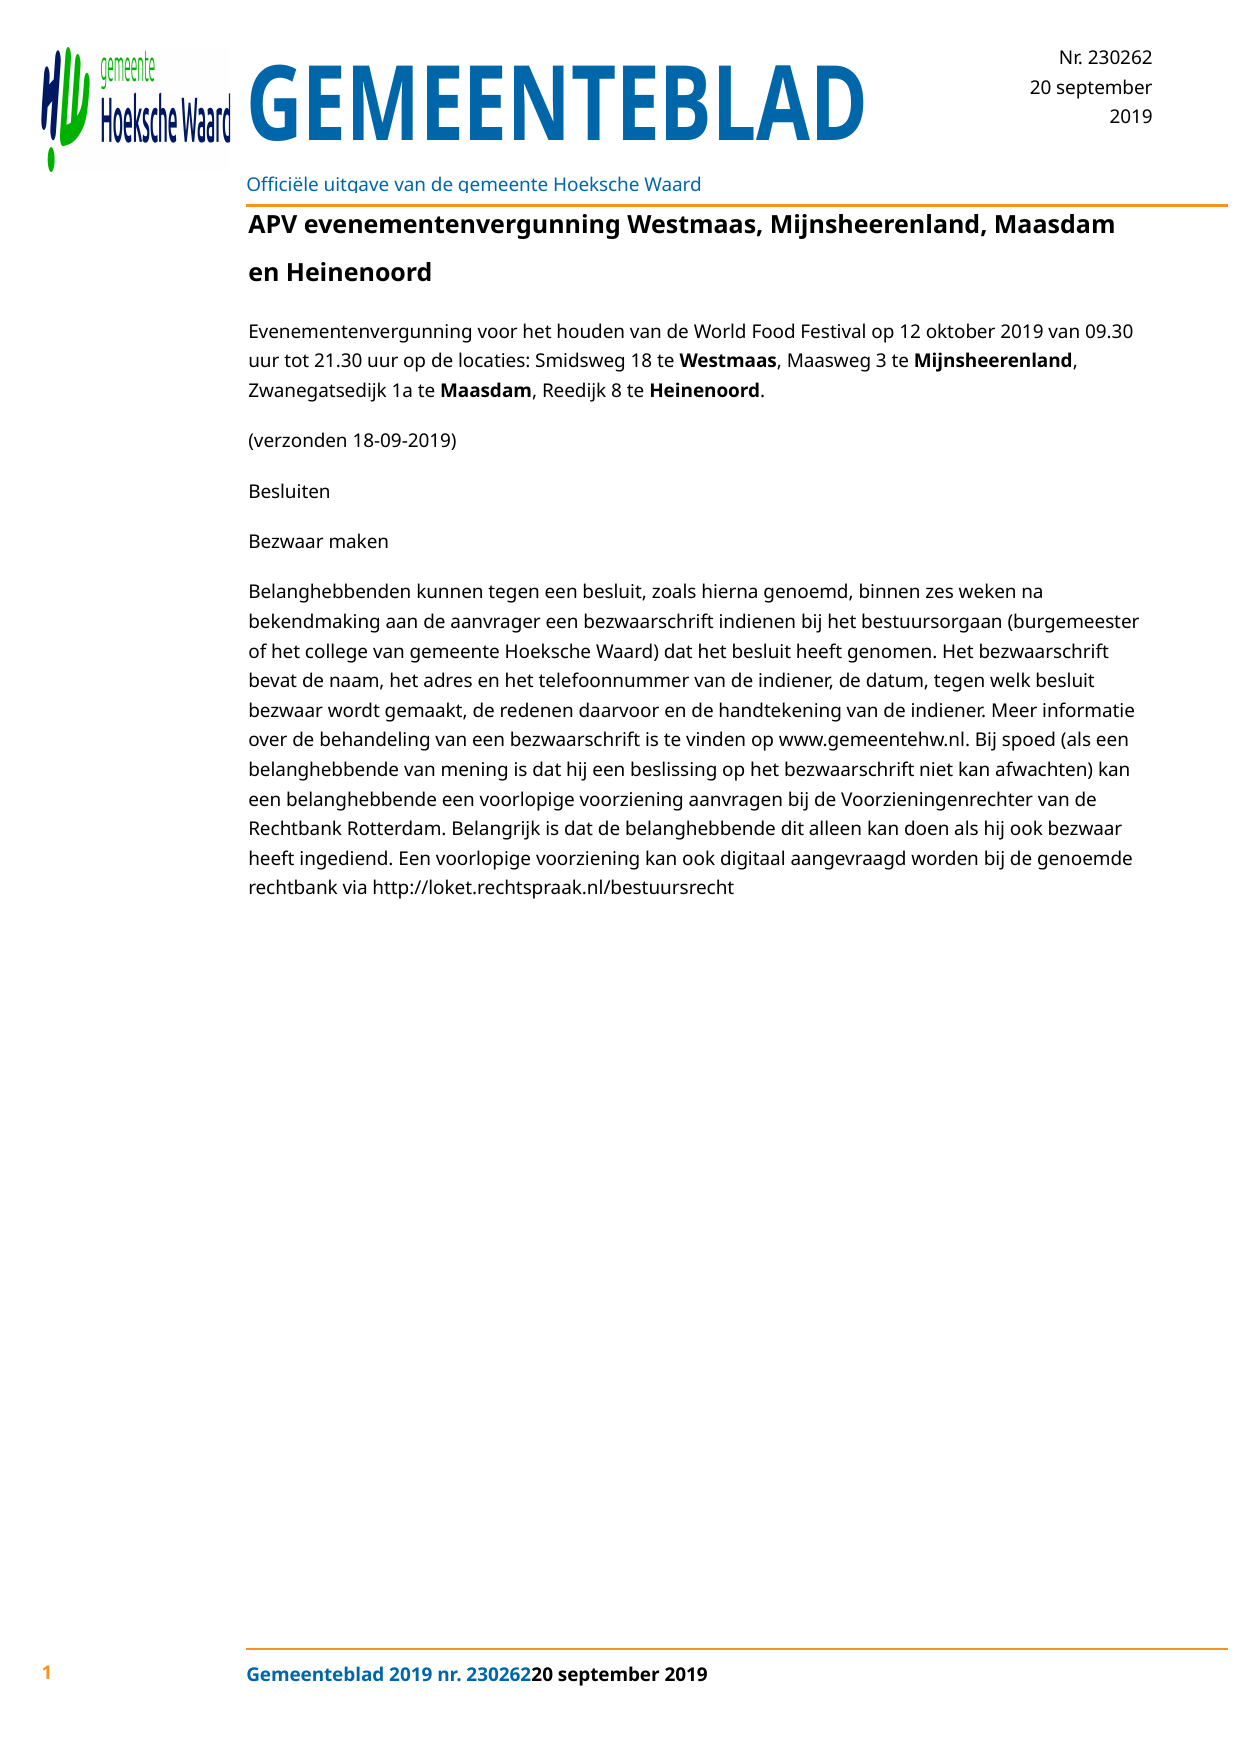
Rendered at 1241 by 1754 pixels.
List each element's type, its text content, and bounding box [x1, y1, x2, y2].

text Belanghebbenden kunnen tegen een besluit, zoals hierna genoemd, binnen zes weken na bekendmaking aan de aanvrager een bezwaarschrift indienen bij het bestuursorgaan (burgemeester of het college van gemeente Hoeksche Waard) dat het besluit heeft genomen. Het bezwaarschrift bevat de naam, het adres en het telefoonnummer van de indiener, de datum, tegen welk besluit bezwaar wordt gemaakt, de redenen daarvoor en de handtekening van de indiener. Meer informatie over de behandeling van een bezwaarschrift is te vinden op www.gemeentehw.nl. Bij spoed (als een belanghebbende van mening is dat hij een beslissing op het bezwaarschrift niet kan afwachten) kan een belanghebbende een voorlopige voorziening aanvragen bij de Voorzieningenrechter van de Rechtbank Rotterdam. Belangrijk is dat de belanghebbende dit alleen kan doen als hij ook bezwaar heeft ingediend. Een voorlopige voorziening kan ook digitaal aangevraagd worden bij de genoemde rechtbank via http://loket.rechtspraak.nl/bestuursrecht [248, 579, 1152, 900]
picture [41, 47, 231, 172]
text (verzonden 18-09-2019) [248, 427, 1152, 453]
text Bezwaar maken [248, 528, 1152, 554]
text Besluiten [248, 478, 1152, 504]
text Evenementenvergunning voor het houden van de World Food Festival op 12 oktober 2019 van 09.30 uur tot 21.30 uur op de locaties: Smidsweg 18 te Westmaas, Maasweg 3 te Mijnsheerenland, Zwanegatsedijk 1a te Maasdam, Reedijk 8 te Heinenoord. [248, 318, 1152, 403]
text APV evenementenvergunning Westmaas, Mijnsheerenland, Maasdam en Heinenoord [248, 207, 1152, 288]
